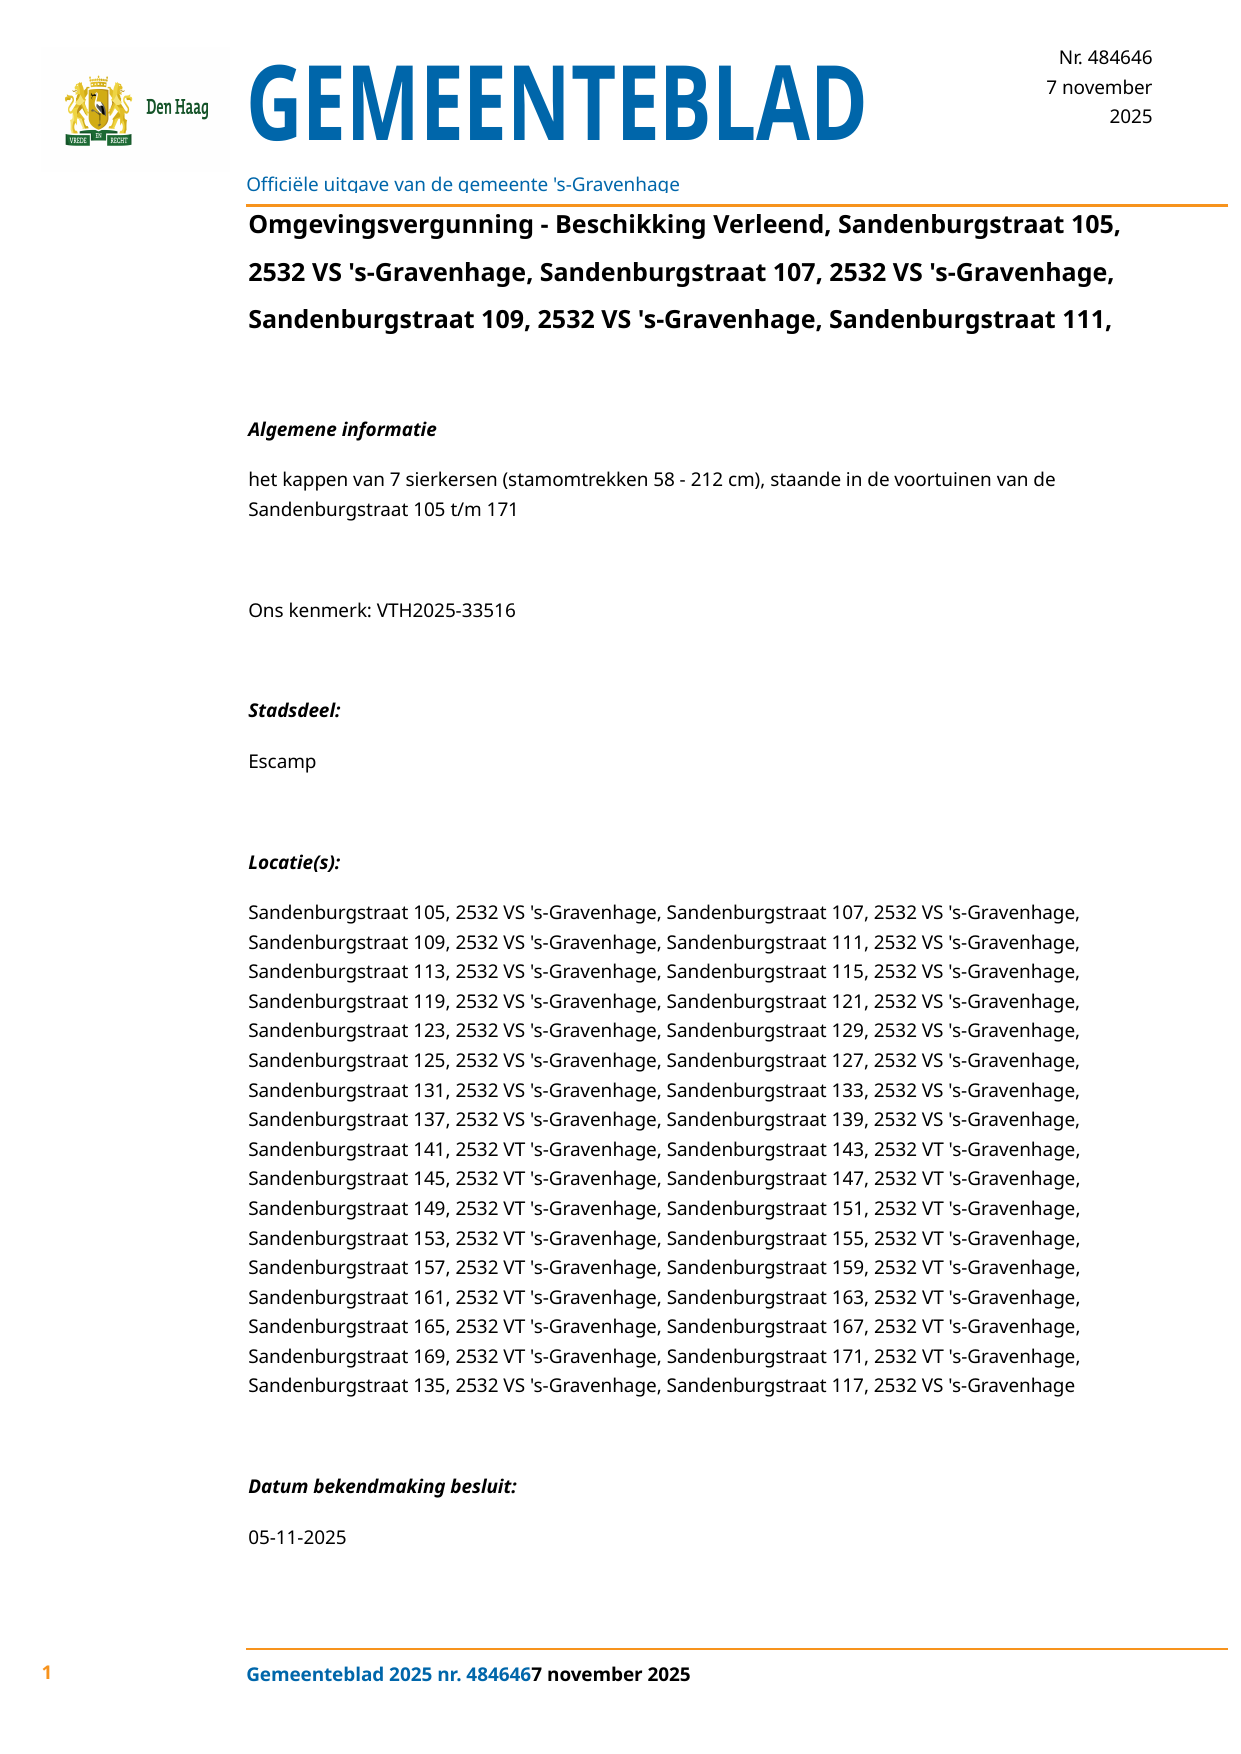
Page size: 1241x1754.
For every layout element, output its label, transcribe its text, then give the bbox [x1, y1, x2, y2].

text 05-11-2025 [248, 1524, 1152, 1549]
text Datum bekendmaking besluit: [248, 1473, 1152, 1499]
text Algemene informatie [248, 416, 1152, 442]
text Omgevingsvergunning - Beschikking Verleend, Sandenburgstraat 105, 2532 VS 's-Gravenhage, Sandenburgstraat 107, 2532 VS 's-Gravenhage, Sandenburgstraat 109, 2532 VS 's-Gravenhage, Sandenburgstraat 111, [248, 207, 1152, 336]
text Sandenburgstraat 105, 2532 VS 's-Gravenhage, Sandenburgstraat 107, 2532 VS 's-Gravenhage, Sandenburgstraat 109, 2532 VS 's-Gravenhage, Sandenburgstraat 111, 2532 VS 's-Gravenhage, Sandenburgstraat 113, 2532 VS 's-Gravenhage, Sandenburgstraat 115, 2532 VS 's-Gravenhage, Sandenburgstraat 119, 2532 VS 's-Gravenhage, Sandenburgstraat 121, 2532 VS 's-Gravenhage, Sandenburgstraat 123, 2532 VS 's-Gravenhage, Sandenburgstraat 129, 2532 VS 's-Gravenhage, Sandenburgstraat 125, 2532 VS 's-Gravenhage, Sandenburgstraat 127, 2532 VS 's-Gravenhage, Sandenburgstraat 131, 2532 VS 's-Gravenhage, Sandenburgstraat 133, 2532 VS 's-Gravenhage, Sandenburgstraat 137, 2532 VS 's-Gravenhage, Sandenburgstraat 139, 2532 VS 's-Gravenhage, Sandenburgstraat 141, 2532 VT 's-Gravenhage, Sandenburgstraat 143, 2532 VT 's-Gravenhage, Sandenburgstraat 145, 2532 VT 's-Gravenhage, Sandenburgstraat 147, 2532 VT 's-Gravenhage, Sandenburgstraat 149, 2532 VT 's-Gravenhage, Sandenburgstraat 151, 2532 VT 's-Gravenhage, Sandenburgstraat 153, 2532 VT 's-Gravenhage, Sandenburgstraat 155, 2532 VT 's-Gravenhage, Sandenburgstraat 157, 2532 VT 's-Gravenhage, Sandenburgstraat 159, 2532 VT 's-Gravenhage, Sandenburgstraat 161, 2532 VT 's-Gravenhage, Sandenburgstraat 163, 2532 VT 's-Gravenhage, Sandenburgstraat 165, 2532 VT 's-Gravenhage, Sandenburgstraat 167, 2532 VT 's-Gravenhage, Sandenburgstraat 169, 2532 VT 's-Gravenhage, Sandenburgstraat 171, 2532 VT 's-Gravenhage, Sandenburgstraat 135, 2532 VS 's-Gravenhage, Sandenburgstraat 117, 2532 VS 's-Gravenhage [248, 899, 1152, 1398]
picture [41, 47, 231, 172]
text Escamp [248, 748, 1152, 774]
text Stadsdeel: [248, 698, 1152, 723]
text het kappen van 7 sierkersen (stamomtrekken 58 - 212 cm), staande in de voortuinen van de Sandenburgstraat 105 t/m 171 [248, 466, 1152, 522]
text Ons kenmerk: VTH2025-33516 [248, 597, 1152, 622]
text Locatie(s): [248, 849, 1152, 874]
